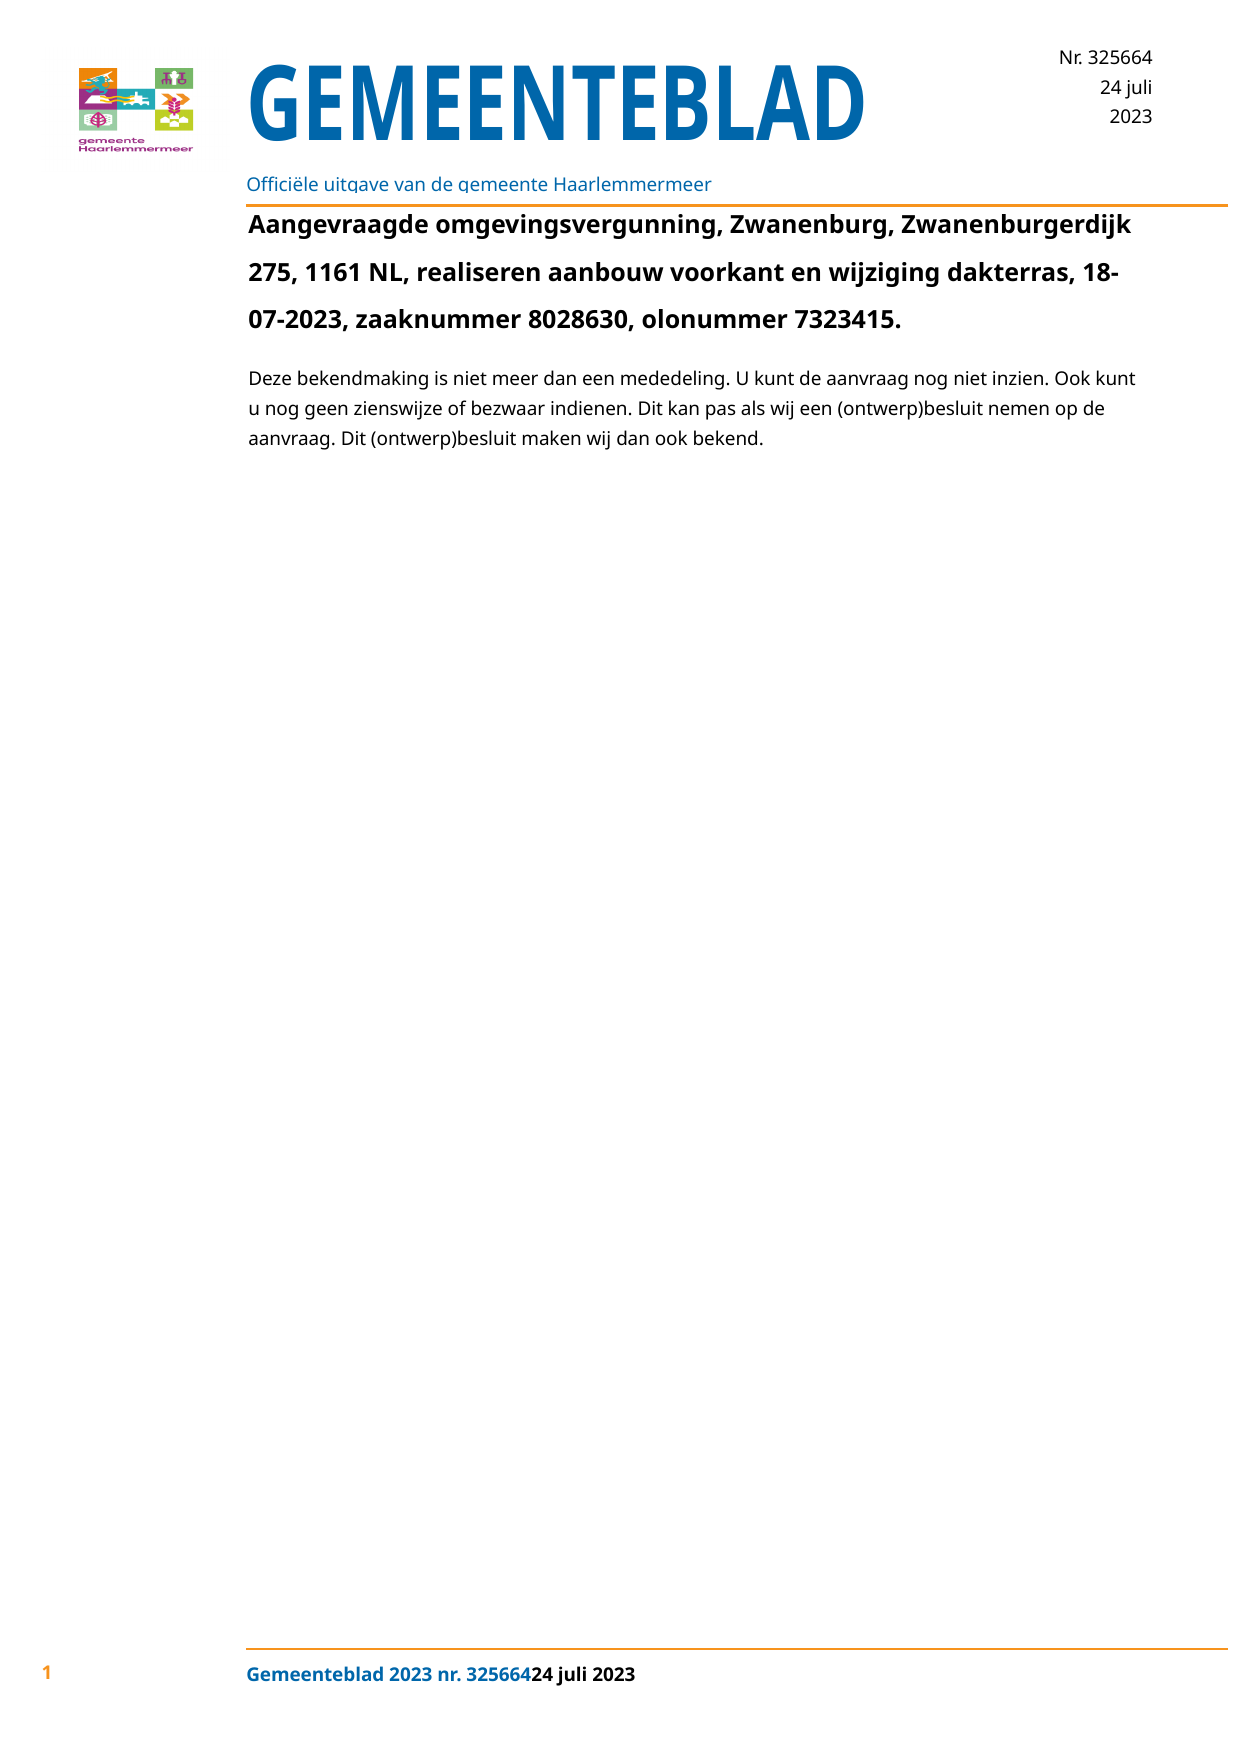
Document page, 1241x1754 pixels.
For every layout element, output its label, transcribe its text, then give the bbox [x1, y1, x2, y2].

text Deze bekendmaking is niet meer dan een mededeling. U kunt de aanvraag nog niet inzien. Ook kunt u nog geen zienswijze of bezwaar indienen. Dit kan pas als wij een (ontwerp)besluit nemen op de aanvraag. Dit (ontwerp)besluit maken wij dan ook bekend. [248, 366, 1152, 450]
text Aangevraagde omgevingsvergunning, Zwanenburg, Zwanenburgerdijk 275, 1161 NL, realiseren aanbouw voorkant en wijziging dakterras, 18-07-2023, zaaknummer 8028630, olonummer 7323415. [248, 207, 1152, 336]
picture [41, 47, 231, 172]
